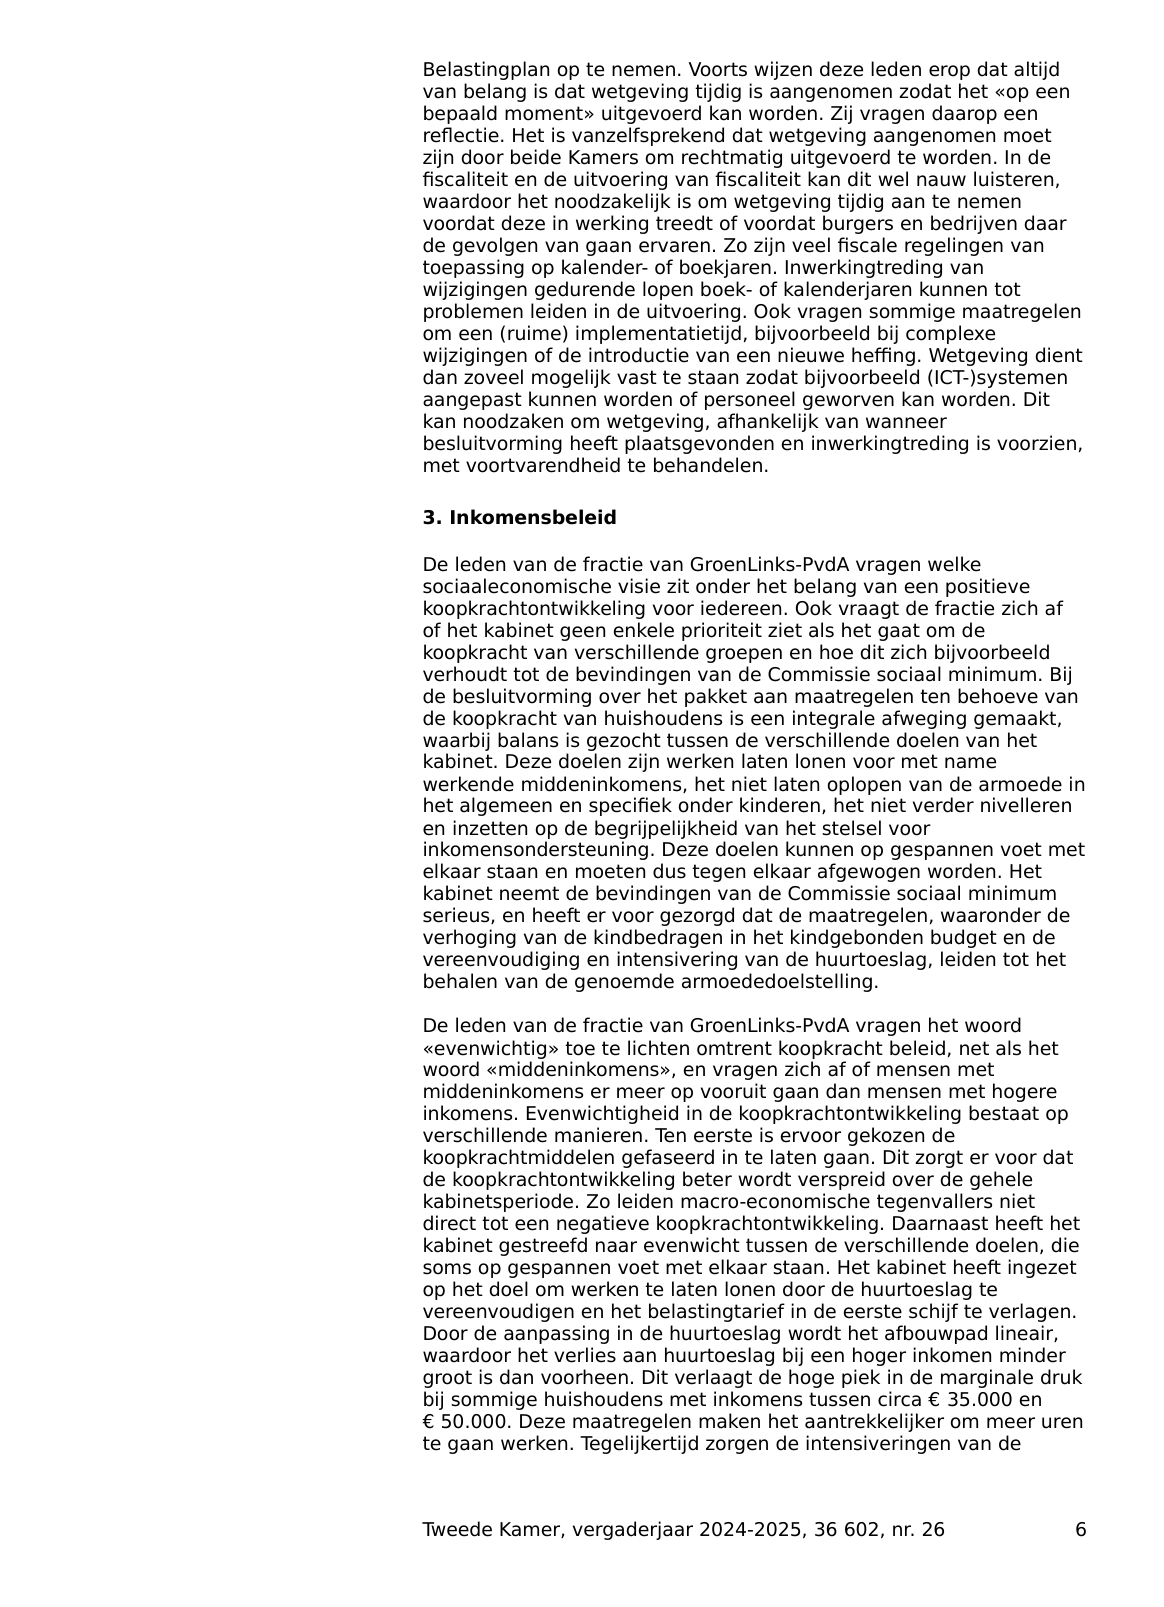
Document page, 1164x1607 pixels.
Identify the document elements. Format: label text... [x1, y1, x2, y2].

text De leden van de fractie van GroenLinks-PvdA vragen het woord «evenwichtig» toe te lichten omtrent koopkracht beleid, net als het woord «middeninkomens», en vragen zich af of mensen met middeninkomens er meer op vooruit gaan dan mensen met hogere inkomens. Evenwichtigheid in de koopkrachtontwikkeling bestaat op verschillende manieren. Ten eerste is ervoor gekozen de koopkrachtmiddelen gefaseerd in te laten gaan. Dit zorgt er voor dat de koopkrachtontwikkeling beter wordt verspreid over de gehele kabinetsperiode. Zo leiden macro-economische tegenvallers niet direct tot een negatieve koopkrachtontwikkeling. Daarnaast heeft het kabinet gestreefd naar evenwicht tussen de verschillende doelen, die soms op gespannen voet met elkaar staan. Het kabinet heeft ingezet op het doel om werken te laten lonen door de huurtoeslag te vereenvoudigen en het belastingtarief in de eerste schijf te verlagen. Door de aanpassing in de huurtoeslag wordt het afbouwpad lineair, waardoor het verlies aan huurtoeslag bij een hoger inkomen minder groot is dan voorheen. Dit verlaagt de hoge piek in de marginale druk bij sommige huishoudens met inkomens tussen circa € 35.000 en € 50.000. Deze maatregelen maken het aantrekkelijker om meer uren te gaan werken. Tegelijkertijd zorgen de intensiveringen van de [422, 1015, 1087, 1455]
text Belastingplan op te nemen. Voorts wijzen deze leden erop dat altijd van belang is dat wetgeving tijdig is aangenomen zodat het «op een bepaald moment» uitgevoerd kan worden. Zij vragen daarop een reflectie. Het is vanzelfsprekend dat wetgeving aangenomen moet zijn door beide Kamers om rechtmatig uitgevoerd te worden. In de fiscaliteit en de uitvoering van fiscaliteit kan dit wel nauw luisteren, waardoor het noodzakelijk is om wetgeving tijdig aan te nemen voordat deze in werking treedt of voordat burgers en bedrijven daar de gevolgen van gaan ervaren. Zo zijn veel fiscale regelingen van toepassing op kalender- of boekjaren. Inwerkingtreding van wijzigingen gedurende lopen boek- of kalenderjaren kunnen tot problemen leiden in de uitvoering. Ook vragen sommige maatregelen om een (ruime) implementatietijd, bijvoorbeeld bij complexe wijzigingen of de introductie van een nieuwe heffing. Wetgeving dient dan zoveel mogelijk vast te staan zodat bijvoorbeeld (ICT-)systemen aangepast kunnen worden of personeel geworven kan worden. Dit kan noodzaken om wetgeving, afhankelijk van wanneer besluitvorming heeft plaatsgevonden en inwerkingtreding is voorzien, met voortvarendheid te behandelen. [422, 59, 1087, 477]
text De leden van de fractie van GroenLinks-PvdA vragen welke sociaaleconomische visie zit onder het belang van een positieve koopkrachtontwikkeling voor iedereen. Ook vraagt de fractie zich af of het kabinet geen enkele prioriteit ziet als het gaat om de koopkracht van verschillende groepen en hoe dit zich bijvoorbeeld verhoudt tot de bevindingen van de Commissie sociaal minimum. Bij de besluitvorming over het pakket aan maatregelen ten behoeve van de koopkracht van huishoudens is een integrale afweging gemaakt, waarbij balans is gezocht tussen de verschillende doelen van het kabinet. Deze doelen zijn werken laten lonen voor met name werkende middeninkomens, het niet laten oplopen van de armoede in het algemeen en specifiek onder kinderen, het niet verder nivelleren en inzetten op de begrijpelijkheid van het stelsel voor inkomensondersteuning. Deze doelen kunnen op gespannen voet met elkaar staan en moeten dus tegen elkaar afgewogen worden. Het kabinet neemt de bevindingen van de Commissie sociaal minimum serieus, en heeft er voor gezorgd dat de maatregelen, waaronder de verhoging van de kindbedragen in het kindgebonden budget en de vereenvoudiging en intensivering van de huurtoeslag, leiden tot het behalen van de genoemde armoededoelstelling. [422, 554, 1087, 993]
subtitle 3. Inkomensbeleid [422, 507, 1087, 529]
